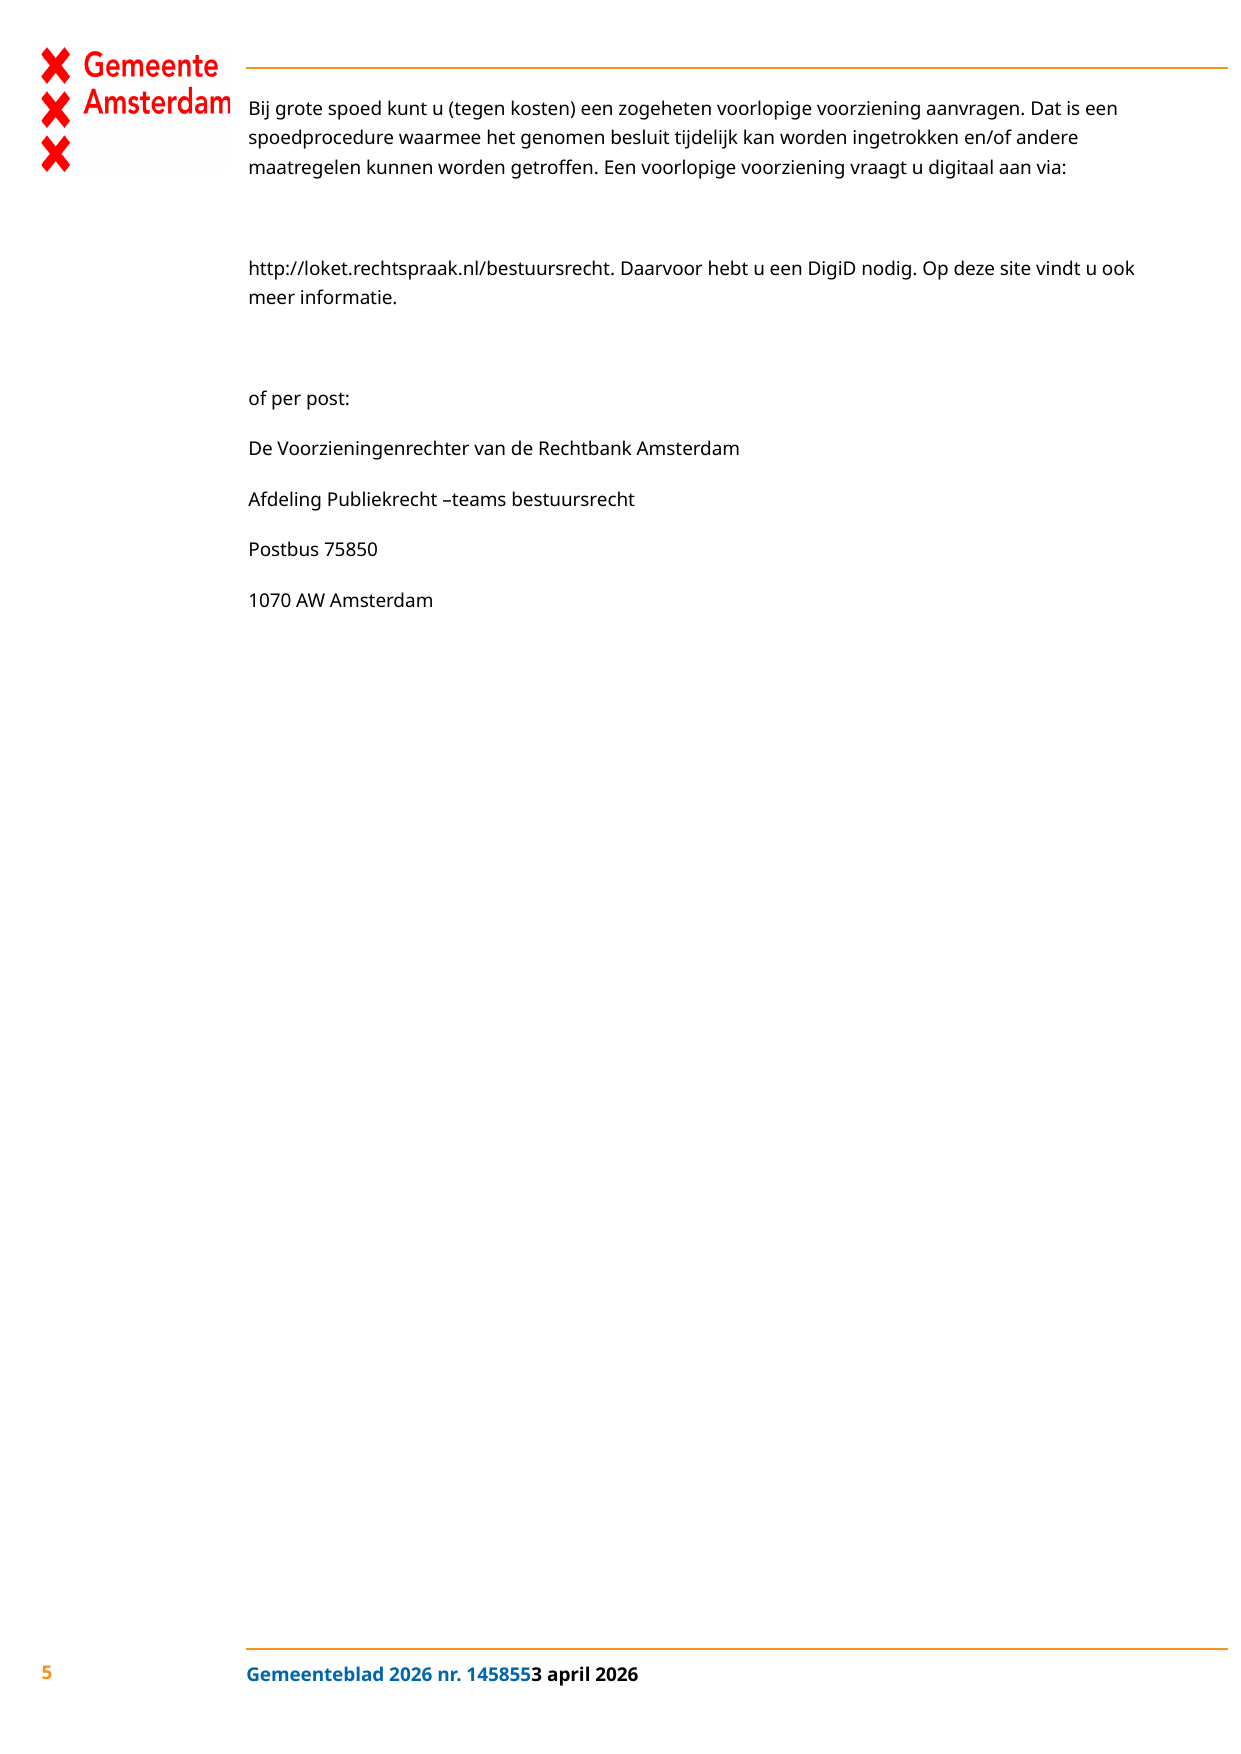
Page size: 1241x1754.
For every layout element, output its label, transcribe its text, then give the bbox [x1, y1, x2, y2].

text 1070 AW Amsterdam [248, 587, 1152, 613]
text Bij grote spoed kunt u (tegen kosten) een zogeheten voorlopige voorziening aanvragen. Dat is een spoedprocedure waarmee het genomen besluit tijdelijk kan worden ingetrokken en/of andere maatregelen kunnen worden getroffen. Een voorlopige voorziening vraagt u digitaal aan via: [248, 95, 1152, 180]
text Afdeling Publiekrecht –teams bestuursrecht [248, 486, 1152, 512]
text De Voorzieningenrechter van de Rechtbank Amsterdam [248, 436, 1152, 461]
text of per post: [248, 385, 1152, 411]
text Postbus 75850 [248, 536, 1152, 562]
picture [41, 47, 231, 172]
text http://loket.rechtspraak.nl/bestuursrecht. Daarvoor hebt u een DigiD nodig. Op deze site vindt u ook meer informatie. [248, 255, 1152, 310]
